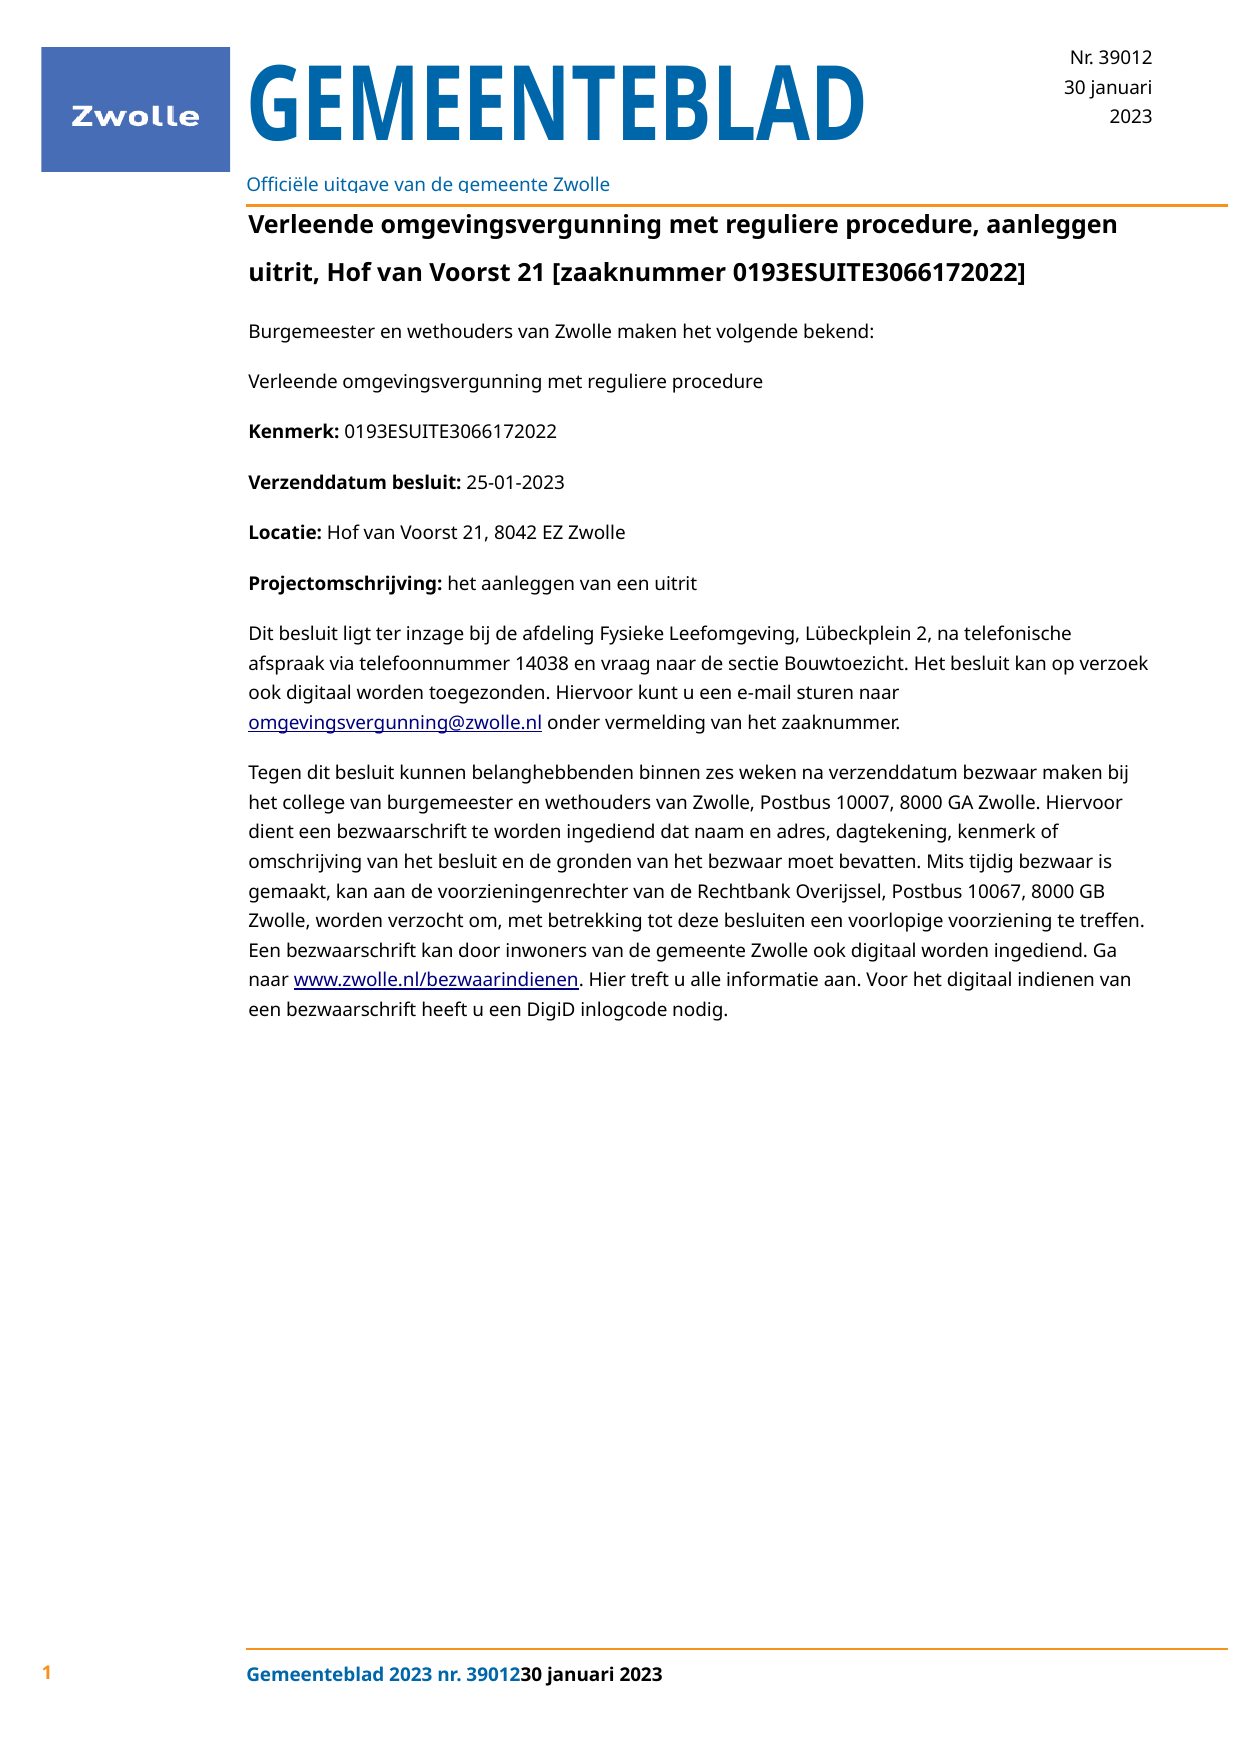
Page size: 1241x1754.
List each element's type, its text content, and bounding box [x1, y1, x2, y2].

text Verleende omgevingsvergunning met reguliere procedure [248, 368, 1152, 394]
text Projectomschrijving: het aanleggen van een uitrit [248, 570, 1152, 596]
text Dit besluit ligt ter inzage bij de afdeling Fysieke Leefomgeving, Lübeckplein 2, na telefonische afspraak via telefoonnummer 14038 en vraag naar de sectie Bouwtoezicht. Het besluit kan op verzoek ook digitaal worden toegezonden. Hiervoor kunt u een e-mail sturen naar omgevingsvergunning@zwolle.nl onder vermelding van het zaaknummer. [248, 620, 1152, 735]
text Tegen dit besluit kunnen belanghebbenden binnen zes weken na verzenddatum bezwaar maken bij het college van burgemeester en wethouders van Zwolle, Postbus 10007, 8000 GA Zwolle. Hiervoor dient een bezwaarschrift te worden ingediend dat naam en adres, dagtekening, kenmerk of omschrijving van het besluit en de gronden van het bezwaar moet bevatten. Mits tijdig bezwaar is gemaakt, kan aan de voorzieningenrechter van de Rechtbank Overijssel, Postbus 10067, 8000 GB Zwolle, worden verzocht om, met betrekking tot deze besluiten een voorlopige voorziening te treffen. Een bezwaarschrift kan door inwoners van de gemeente Zwolle ook digitaal worden ingediend. Ga naar www.zwolle.nl/bezwaarindienen. Hier treft u alle informatie aan. Voor het digitaal indienen van een bezwaarschrift heeft u een DigiD inlogcode nodig. [248, 759, 1152, 1022]
text Verzenddatum besluit: 25-01-2023 [248, 469, 1152, 495]
picture [41, 47, 231, 172]
text Kenmerk: 0193ESUITE3066172022 [248, 419, 1152, 444]
text Burgemeester en wethouders van Zwolle maken het volgende bekend: [248, 318, 1152, 344]
text Locatie: Hof van Voorst 21, 8042 EZ Zwolle [248, 519, 1152, 545]
text Verleende omgevingsvergunning met reguliere procedure, aanleggen uitrit, Hof van Voorst 21 [zaaknummer 0193ESUITE3066172022] [248, 207, 1152, 288]
